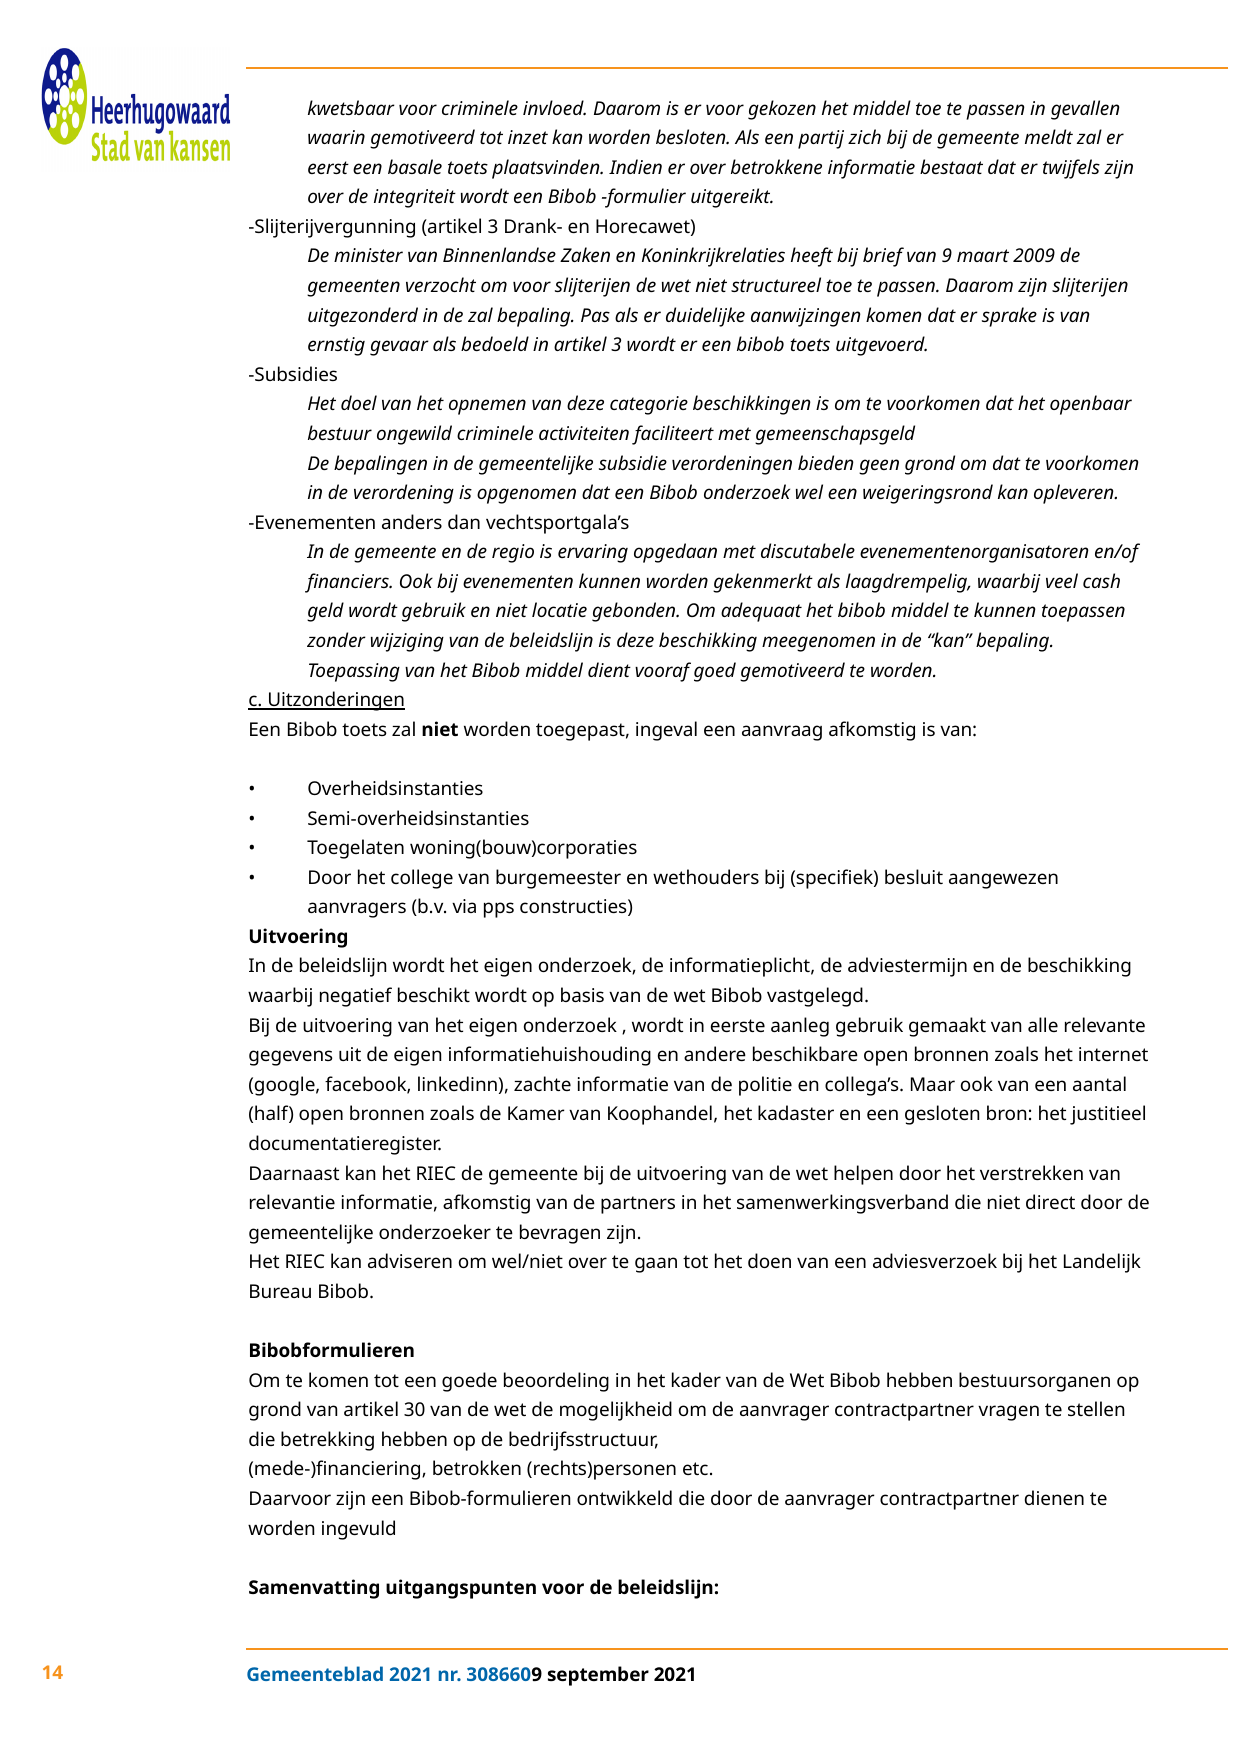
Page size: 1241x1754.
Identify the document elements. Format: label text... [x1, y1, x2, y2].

text -Slijterijvergunning (artikel 3 Drank- en Horecawet) [248, 213, 1152, 239]
text In de beleidslijn wordt het eigen onderzoek, de informatieplicht, de adviestermijn en de beschikking waarbij negatief beschikt wordt op basis van de wet Bibob vastgelegd. [248, 953, 1152, 1008]
list Door het college van burgemeester en wethouders bij (specifiek) besluit aangewezen aanvragers (b.v. via pps constructies) [248, 864, 1152, 919]
text Samenvatting uitgangspunten voor de beleidslijn: [248, 1574, 1152, 1600]
text -Evenementen anders dan vechtsportgala’s [248, 509, 1152, 535]
text Daarvoor zijn een Bibob-formulieren ontwikkeld die door de aanvrager contractpartner dienen te worden ingevuld [248, 1485, 1152, 1541]
list kwetsbaar voor criminele invloed. Daarom is er voor gekozen het middel toe te passen in gevallen waarin gemotiveerd tot inzet kan worden besloten. Als een partij zich bij de gemeente meldt zal er eerst een basale toets plaatsvinden. Indien er over betrokkene informatie bestaat dat er twijfels zijn over de integriteit wordt een Bibob -formulier uitgereikt. [248, 95, 1152, 209]
text Bibobformulieren [248, 1337, 1152, 1363]
text Een Bibob toets zal niet worden toegepast, ingeval een aanvraag afkomstig is van: [248, 716, 1152, 742]
list Semi-overheidsinstanties [248, 805, 1152, 831]
text -Subsidies [248, 361, 1152, 387]
text Om te komen tot een goede beoordeling in het kader van de Wet Bibob hebben bestuursorganen op grond van artikel 30 van de wet de mogelijkheid om de aanvrager contractpartner vragen te stellen die betrekking hebben op de bedrijfsstructuur, [248, 1367, 1152, 1452]
list Toegelaten woning(bouw)corporaties [248, 834, 1152, 860]
text c. Uitzonderingen [248, 686, 1152, 712]
picture [41, 47, 231, 172]
list De minister van Binnenlandse Zaken en Koninkrijkrelaties heeft bij brief van 9 maart 2009 de gemeenten verzocht om voor slijterijen de wet niet structureel toe te passen. Daarom zijn slijterijen uitgezonderd in de zal bepaling. Pas als er duidelijke aanwijzingen komen dat er sprake is van ernstig gevaar als bedoeld in artikel 3 wordt er een bibob toets uitgevoerd. [248, 243, 1152, 357]
list Overheidsinstanties [248, 775, 1152, 801]
text Bij de uitvoering van het eigen onderzoek , wordt in eerste aanleg gebruik gemaakt van alle relevante gegevens uit de eigen informatiehuishouding en andere beschikbare open bronnen zoals het internet (google, facebook, linkedinn), zachte informatie van de politie en collega’s. Maar ook van een aantal (half) open bronnen zoals de Kamer van Koophandel, het kadaster en een gesloten bron: het justitieel documentatieregister. [248, 1012, 1152, 1156]
text Daarnaast kan het RIEC de gemeente bij de uitvoering van de wet helpen door het verstrekken van relevantie informatie, afkomstig van de partners in het samenwerkingsverband die niet direct door de gemeentelijke onderzoeker te bevragen zijn. [248, 1160, 1152, 1245]
text Uitvoering [248, 923, 1152, 949]
list In de gemeente en de regio is ervaring opgedaan met discutabele evenementenorganisatoren en/of financiers. Ook bij evenementen kunnen worden gekenmerkt als laagdrempelig, waarbij veel cash geld wordt gebruik en niet locatie gebonden. Om adequaat het bibob middel te kunnen toepassen zonder wijziging van de beleidslijn is deze beschikking meegenomen in de “kan” bepaling. Toepassing van het Bibob middel dient vooraf goed gemotiveerd te worden. [248, 538, 1152, 683]
list Het doel van het opnemen van deze categorie beschikkingen is om te voorkomen dat het openbaar bestuur ongewild criminele activiteiten faciliteert met gemeenschapsgeld [248, 391, 1152, 446]
text (mede-)financiering, betrokken (rechts)personen etc. [248, 1456, 1152, 1481]
list De bepalingen in de gemeentelijke subsidie verordeningen bieden geen grond om dat te voorkomen in de verordening is opgenomen dat een Bibob onderzoek wel een weigeringsrond kan opleveren. [248, 450, 1152, 505]
text Het RIEC kan adviseren om wel/niet over te gaan tot het doen van een adviesverzoek bij het Landelijk Bureau Bibob. [248, 1248, 1152, 1304]
